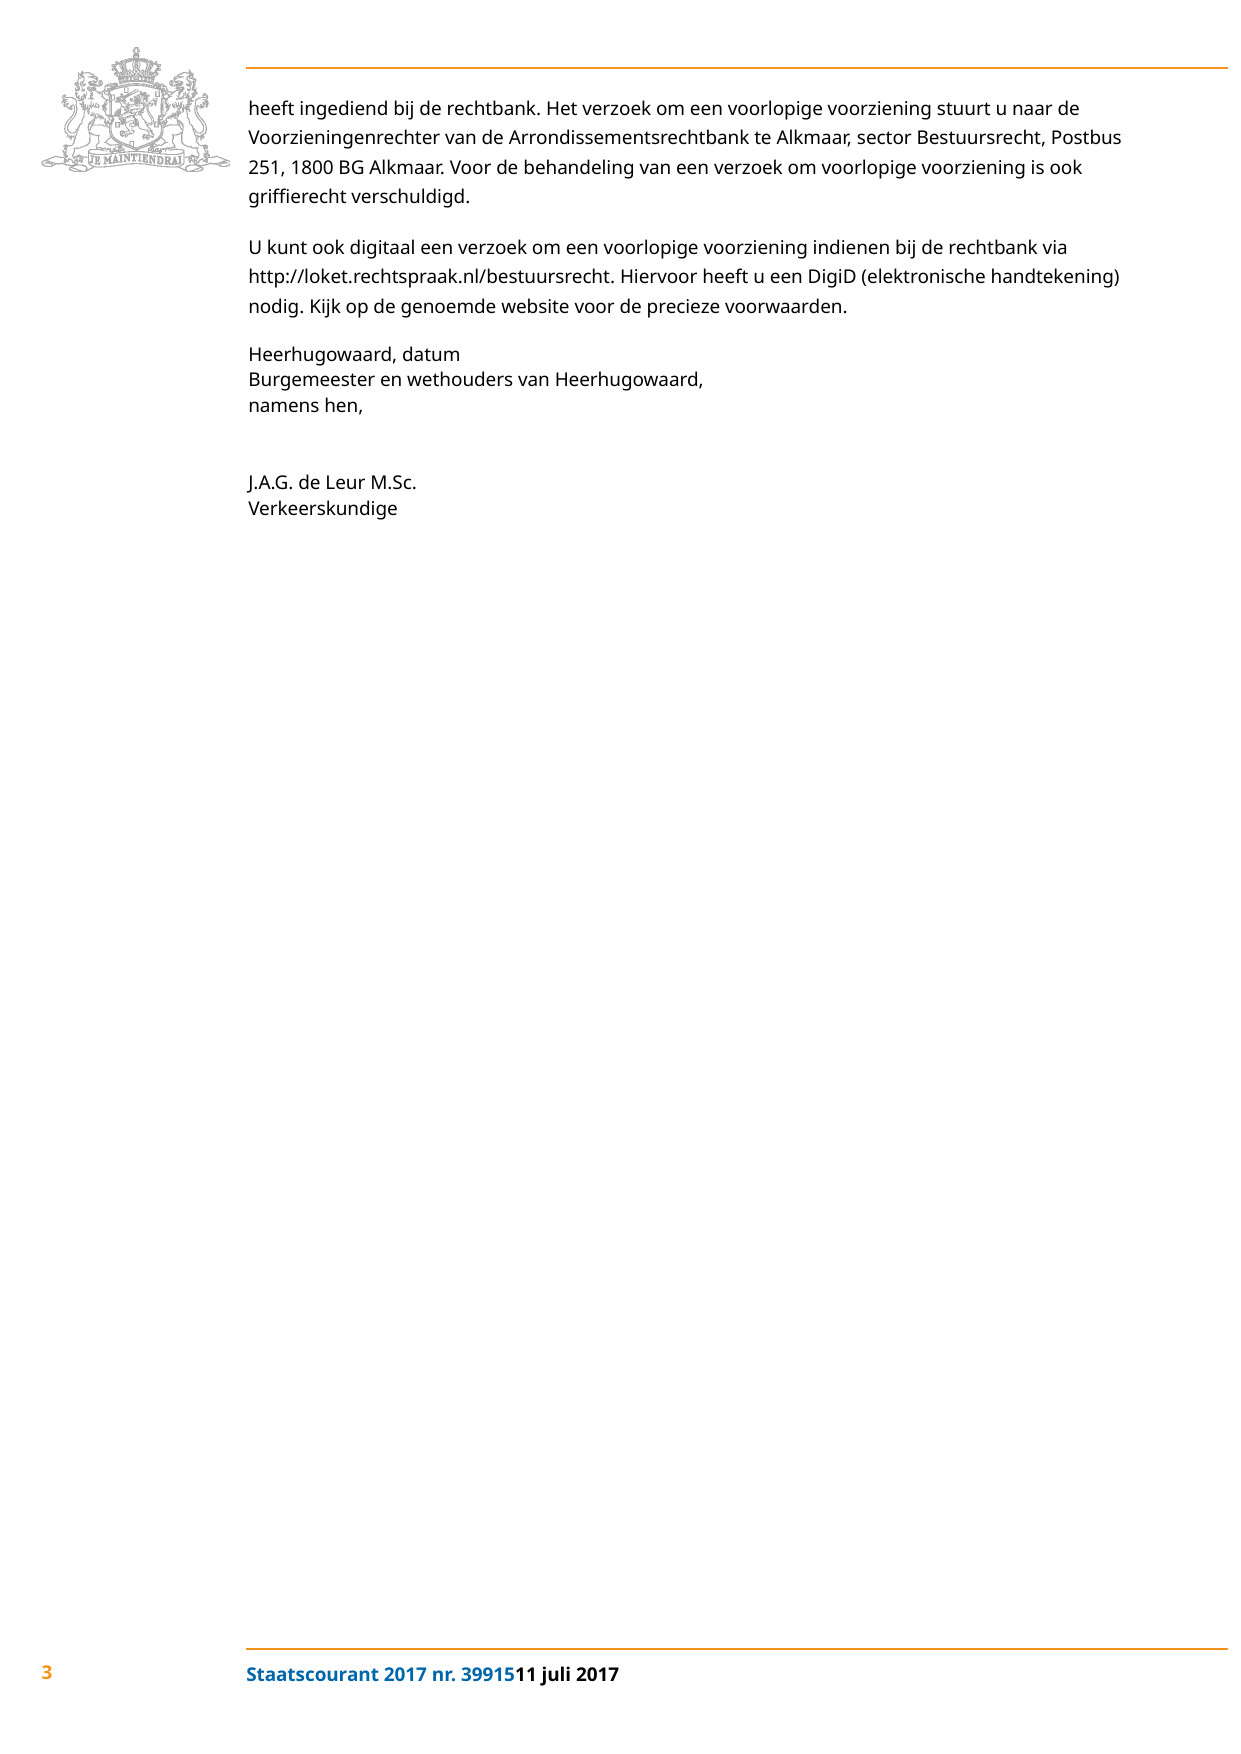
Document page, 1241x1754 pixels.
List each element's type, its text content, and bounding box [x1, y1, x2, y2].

text Burgemeester en wethouders van Heerhugowaard, [248, 367, 1152, 392]
text namens hen, [248, 392, 1152, 418]
text Heerhugowaard, datum [248, 341, 1152, 367]
text heeft ingediend bij de rechtbank. Het verzoek om een voorlopige voorziening stuurt u naar de Voorzieningenrechter van de Arrondissementsrechtbank te Alkmaar, sector Bestuursrecht, Postbus 251, 1800 BG Alkmaar. Voor de behandeling van een verzoek om voorlopige voorziening is ook griffierecht verschuldigd. [248, 95, 1152, 209]
text U kunt ook digitaal een verzoek om een voorlopige voorziening indienen bij de rechtbank via http://loket.rechtspraak.nl/bestuursrecht. Hiervoor heeft u een DigiD (elektronische handtekening) nodig. Kijk op de genoemde website voor de precieze voorwaarden. [248, 234, 1152, 319]
picture [41, 47, 231, 172]
text Verkeerskundige [248, 495, 1152, 521]
text J.A.G. de Leur M.Sc. [248, 469, 1152, 495]
